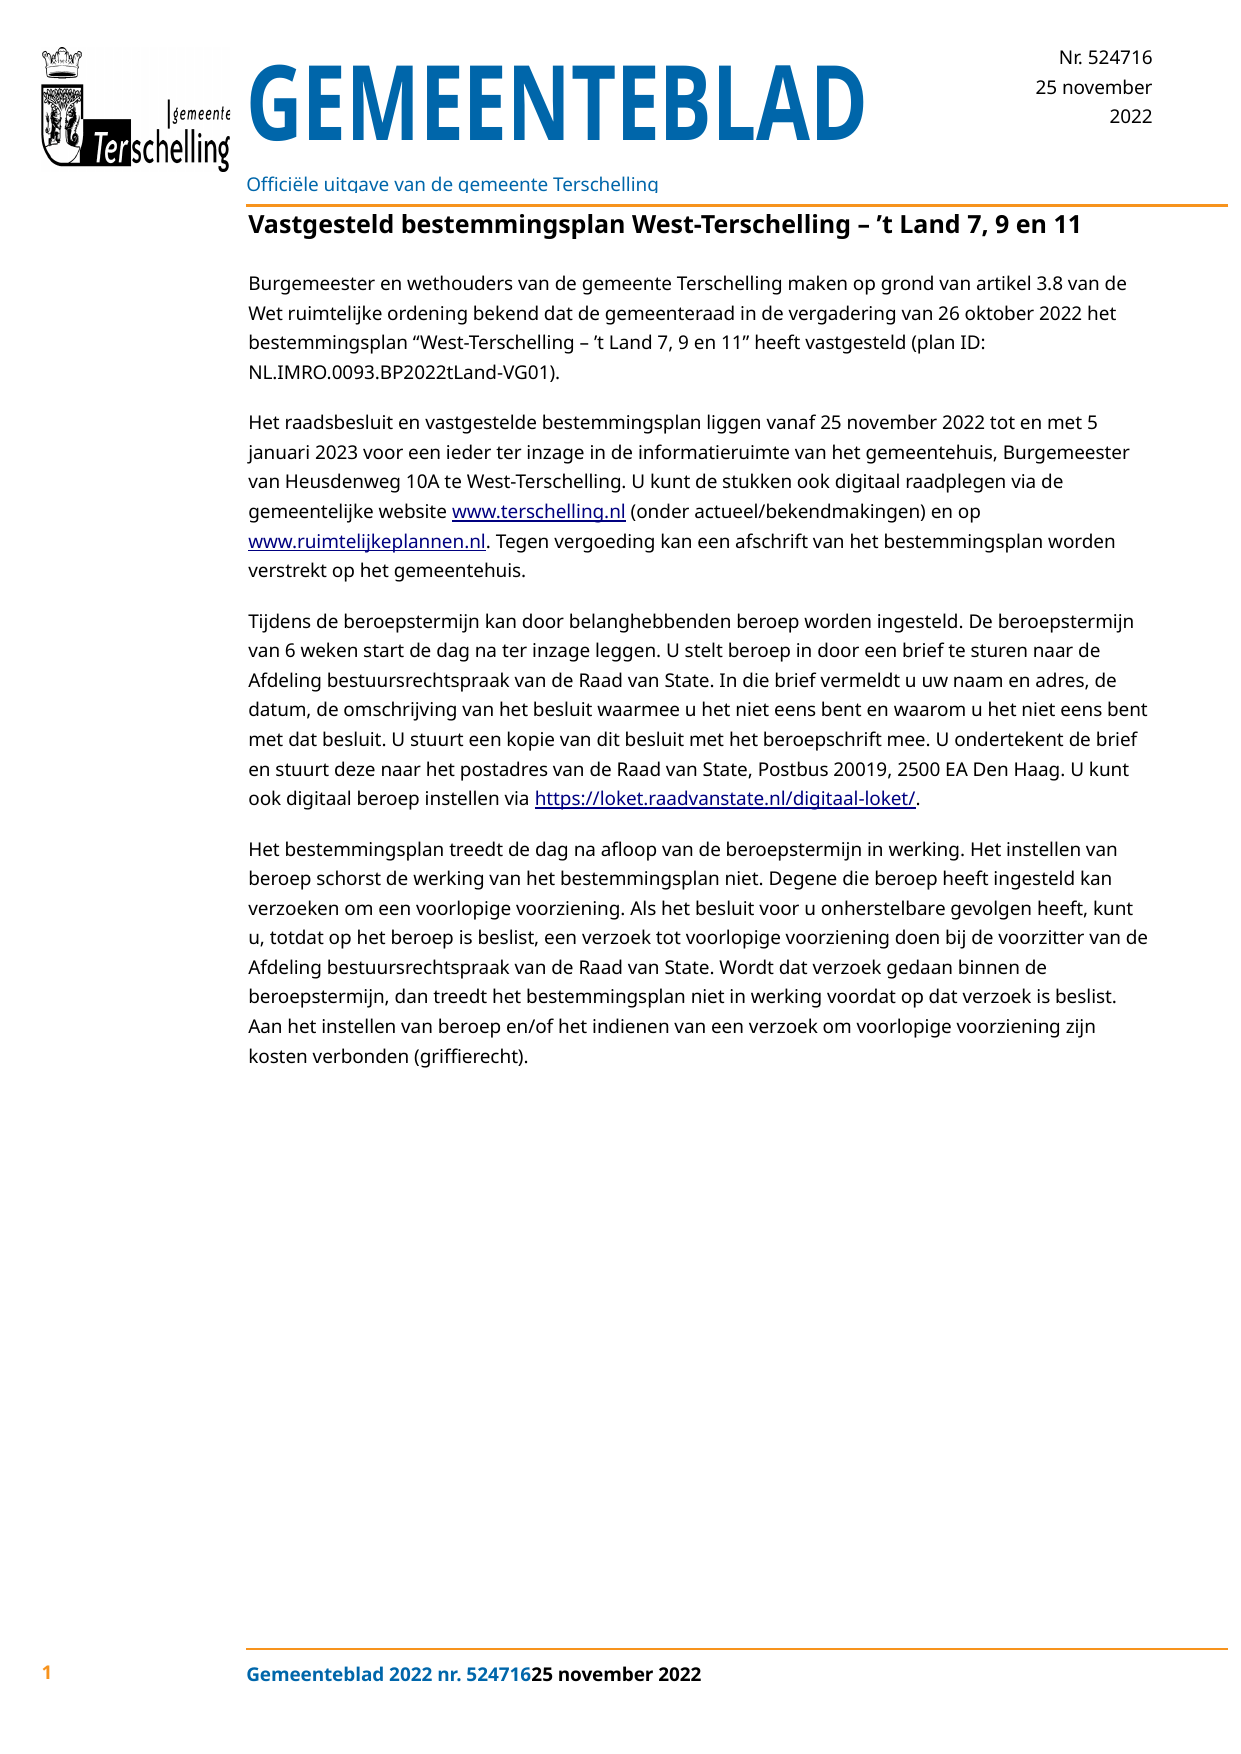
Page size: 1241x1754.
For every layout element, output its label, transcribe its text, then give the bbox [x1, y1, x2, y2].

text Burgemeester en wethouders van de gemeente Terschelling maken op grond van artikel 3.8 van de Wet ruimtelijke ordening bekend dat de gemeenteraad in de vergadering van 26 oktober 2022 het bestemmingsplan “West-Terschelling – ’t Land 7, 9 en 11” heeft vastgesteld (plan ID: NL.IMRO.0093.BP2022tLand-VG01). [248, 270, 1152, 385]
text Het raadsbesluit en vastgestelde bestemmingsplan liggen vanaf 25 november 2022 tot en met 5 januari 2023 voor een ieder ter inzage in de informatieruimte van het gemeentehuis, Burgemeester van Heusdenweg 10A te West-Terschelling. U kunt de stukken ook digitaal raadplegen via de gemeentelijke website www.terschelling.nl (onder actueel/bekendmakingen) en op www.ruimtelijkeplannen.nl. Tegen vergoeding kan een afschrift van het bestemmingsplan worden verstrekt op het gemeentehuis. [248, 409, 1152, 583]
text Vastgesteld bestemmingsplan West-Terschelling – ’t Land 7, 9 en 11 [248, 207, 1152, 241]
picture [41, 47, 231, 172]
text Het bestemmingsplan treedt de dag na afloop van de beroepstermijn in werking. Het instellen van beroep schorst de werking van het bestemmingsplan niet. Degene die beroep heeft ingesteld kan verzoeken om een voorlopige voorziening. Als het besluit voor u onherstelbare gevolgen heeft, kunt u, totdat op het beroep is beslist, een verzoek tot voorlopige voorziening doen bij de voorzitter van de Afdeling bestuursrechtspraak van de Raad van State. Wordt dat verzoek gedaan binnen de beroepstermijn, dan treedt het bestemmingsplan niet in werking voordat op dat verzoek is beslist. Aan het instellen van beroep en/of het indienen van een verzoek om voorlopige voorziening zijn kosten verbonden (griffierecht). [248, 836, 1152, 1068]
text Tijdens de beroepstermijn kan door belanghebbenden beroep worden ingesteld. De beroepstermijn van 6 weken start de dag na ter inzage leggen. U stelt beroep in door een brief te sturen naar de Afdeling bestuursrechtspraak van de Raad van State. In die brief vermeldt u uw naam en adres, de datum, de omschrijving van het besluit waarmee u het niet eens bent en waarom u het niet eens bent met dat besluit. U stuurt een kopie van dit besluit met het beroepschrift mee. U ondertekent de brief en stuurt deze naar het postadres van de Raad van State, Postbus 20019, 2500 EA Den Haag. U kunt ook digitaal beroep instellen via https://loket.raadvanstate.nl/digitaal-loket/. [248, 608, 1152, 811]
